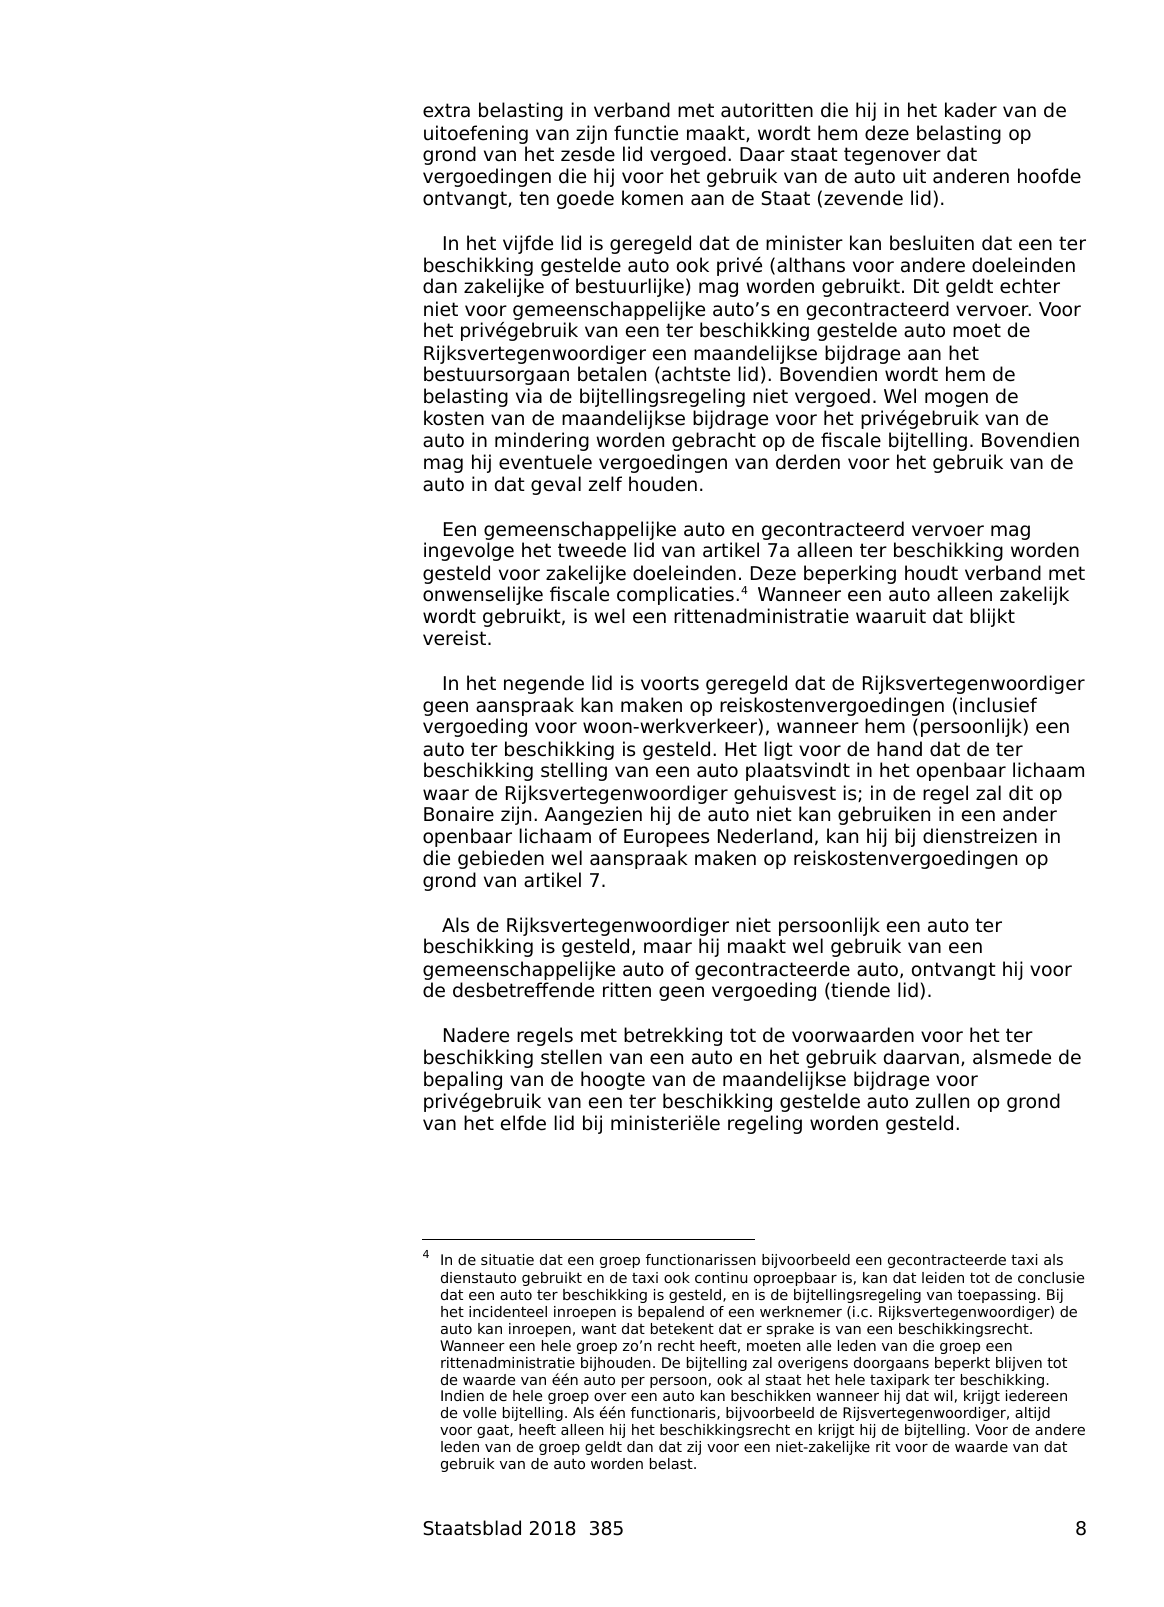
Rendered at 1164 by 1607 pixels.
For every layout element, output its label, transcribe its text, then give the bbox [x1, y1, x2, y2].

text extra belasting in verband met autoritten die hij in het kader van de uitoefening van zijn functie maakt, wordt hem deze belasting op grond van het zesde lid vergoed. Daar staat tegenover dat vergoedingen die hij voor het gebruik van de auto uit anderen hoofde ontvangt, ten goede komen aan de Staat (zevende lid). [422, 100, 1087, 210]
text Nadere regels met betrekking tot de voorwaarden voor het ter beschikking stellen van een auto en het gebruik daarvan, alsmede de bepaling van de hoogte van de maandelijkse bijdrage voor privégebruik van een ter beschikking gestelde auto zullen op grond van het elfde lid bij ministeriële regeling worden gesteld. [422, 1024, 1087, 1134]
text In de situatie dat een groep functionarissen bijvoorbeeld een gecontracteerde taxi als dienstauto gebruikt en de taxi ook continu oproepbaar is, kan dat leiden tot de conclusie dat een auto ter beschikking is gesteld, en is de bijtellingsregeling van toepassing. Bij het incidenteel inroepen is bepalend of een werknemer (i.c. Rijksvertegenwoordiger) de auto kan inroepen, want dat betekent dat er sprake is van een beschikkingsrecht. Wanneer een hele groep zo’n recht heeft, moeten alle leden van die groep een rittenadministratie bijhouden. De bijtelling zal overigens doorgaans beperkt blijven tot de waarde van één auto per persoon, ook al staat het hele taxipark ter beschikking. Indien de hele groep over een auto kan beschikken wanneer hij dat wil, krijgt iedereen de volle bijtelling. Als één functionaris, bijvoorbeeld de Rijsvertegenwoordiger, altijd voor gaat, heeft alleen hij het beschikkingsrecht en krijgt hij de bijtelling. Voor de andere leden van de groep geldt dan dat zij voor een niet-zakelijke rit voor de waarde van dat gebruik van de auto worden belast. [422, 1248, 1087, 1473]
text Een gemeenschappelijke auto en gecontracteerd vervoer mag ingevolge het tweede lid van artikel 7a alleen ter beschikking worden gesteld voor zakelijke doeleinden. Deze beperking houdt verband met onwenselijke fiscale complicaties. Wanneer een auto alleen zakelijk wordt gebruikt, is wel een rittenadministratie waaruit dat blijkt vereist. [422, 518, 1087, 650]
text In het negende lid is voorts geregeld dat de Rijksvertegenwoordiger geen aanspraak kan maken op reiskostenvergoedingen (inclusief vergoeding voor woon-werkverkeer), wanneer hem (persoonlijk) een auto ter beschikking is gesteld. Het ligt voor de hand dat de ter beschikking stelling van een auto plaatsvindt in het openbaar lichaam waar de Rijksvertegenwoordiger gehuisvest is; in de regel zal dit op Bonaire zijn. Aangezien hij de auto niet kan gebruiken in een ander openbaar lichaam of Europees Nederland, kan hij bij dienstreizen in die gebieden wel aanspraak maken op reiskostenvergoedingen op grond van artikel 7. [422, 672, 1087, 892]
text In het vijfde lid is geregeld dat de minister kan besluiten dat een ter beschikking gestelde auto ook privé (althans voor andere doeleinden dan zakelijke of bestuurlijke) mag worden gebruikt. Dit geldt echter niet voor gemeenschappelijke auto’s en gecontracteerd vervoer. Voor het privégebruik van een ter beschikking gestelde auto moet de Rijksvertegenwoordiger een maandelijkse bijdrage aan het bestuursorgaan betalen (achtste lid). Bovendien wordt hem de belasting via de bijtellingsregeling niet vergoed. Wel mogen de kosten van de maandelijkse bijdrage voor het privégebruik van de auto in mindering worden gebracht op de fiscale bijtelling. Bovendien mag hij eventuele vergoedingen van derden voor het gebruik van de auto in dat geval zelf houden. [422, 232, 1087, 496]
text Als de Rijksvertegenwoordiger niet persoonlijk een auto ter beschikking is gesteld, maar hij maakt wel gebruik van een gemeenschappelijke auto of gecontracteerde auto, ontvangt hij voor de desbetreffende ritten geen vergoeding (tiende lid). [422, 914, 1087, 1002]
